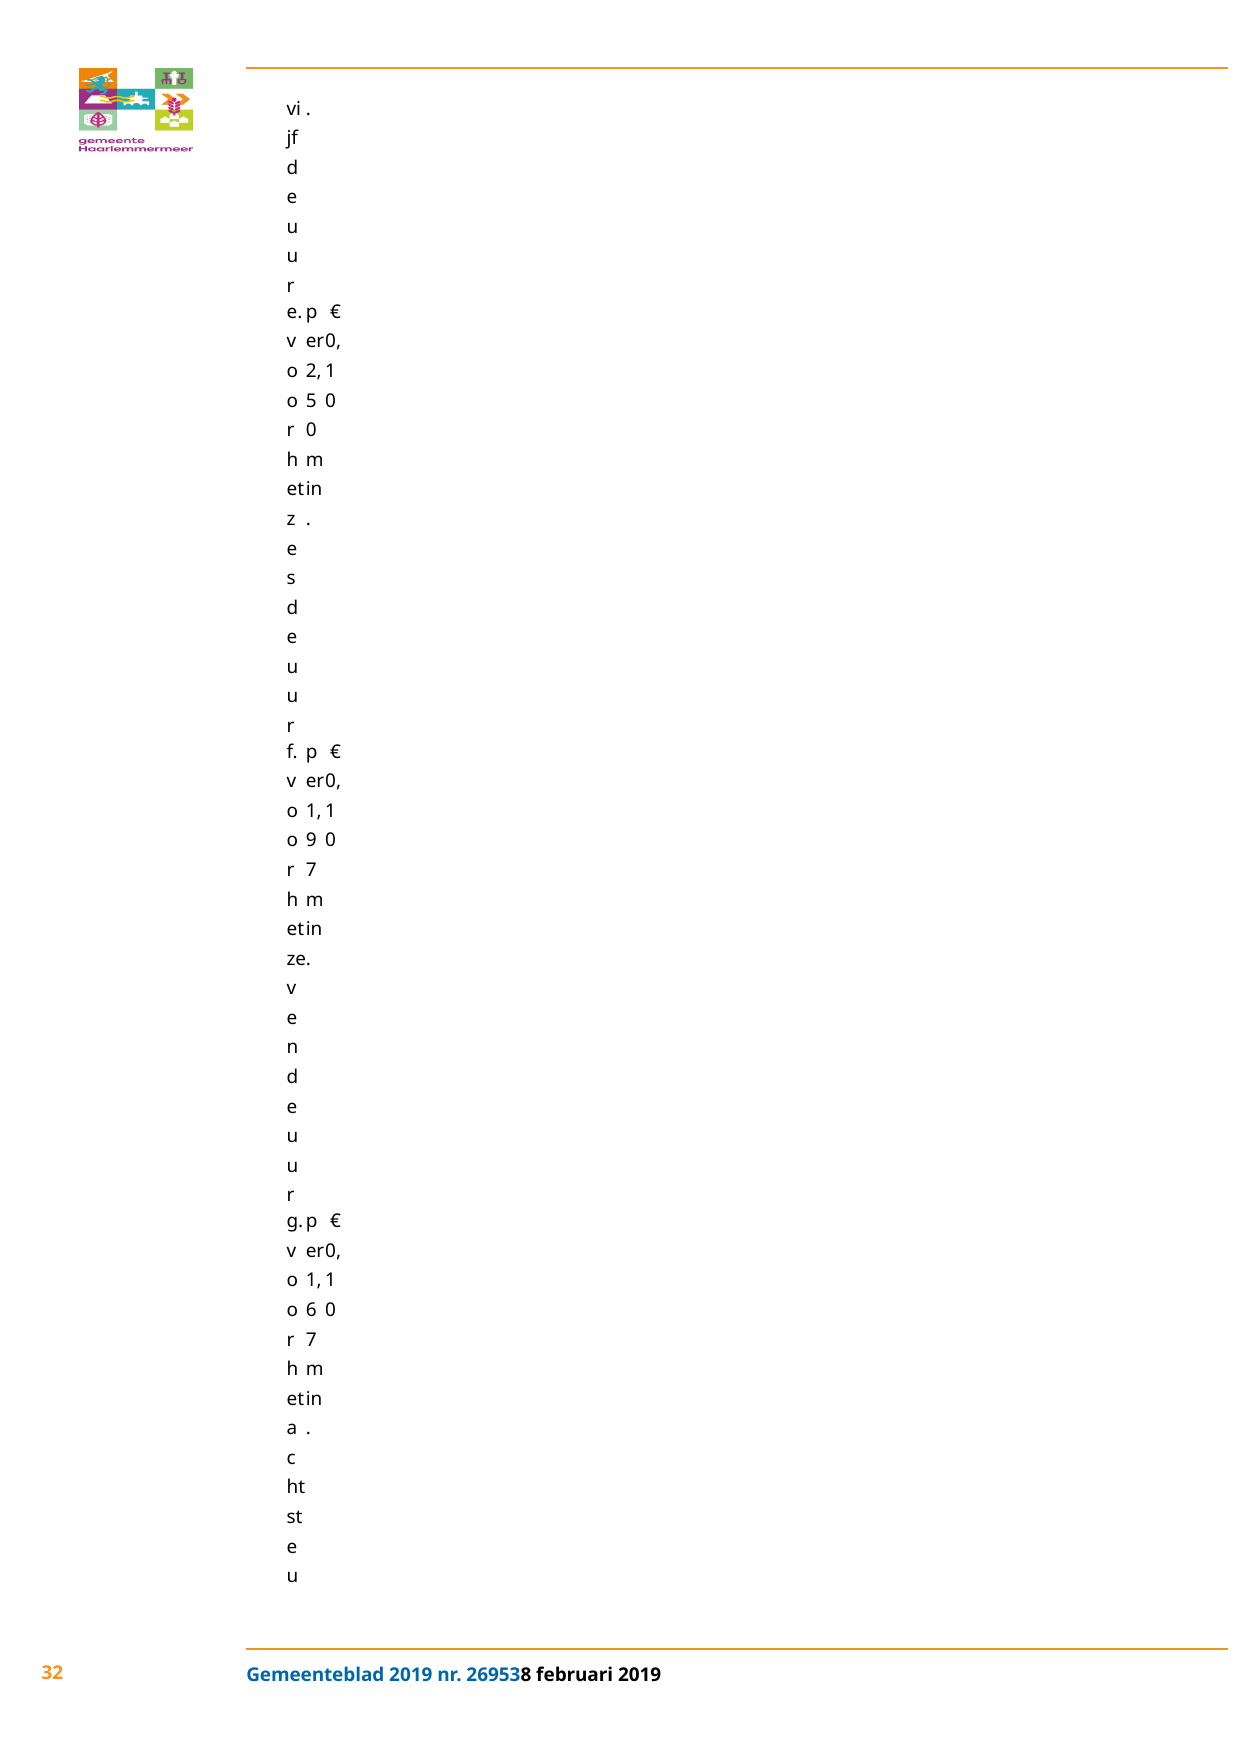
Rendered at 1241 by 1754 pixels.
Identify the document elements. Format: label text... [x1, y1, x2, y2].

table_cell [248, 95, 267, 298]
table_cell € 0,10 [325, 738, 344, 1207]
table_cell per 2,50 min. [306, 298, 325, 738]
table_cell per 1,67 min. [306, 1208, 325, 1588]
table_cell [267, 738, 286, 1207]
table_cell vijfde uur [286, 95, 306, 298]
table_cell g. voor het achtste u [286, 1208, 306, 1588]
table_cell per 1,97 min. [306, 738, 325, 1207]
table_cell e. voor het zesde uur [286, 298, 306, 738]
table_cell . [306, 95, 325, 298]
table_cell [267, 298, 286, 738]
picture [41, 47, 231, 172]
table_cell [248, 298, 267, 738]
table_cell [248, 1208, 267, 1588]
table_cell € 0,10 [325, 298, 344, 738]
table_cell [267, 1208, 286, 1588]
table_cell f. voor het zevende uur [286, 738, 306, 1207]
table_cell [325, 95, 344, 298]
table_cell [248, 738, 267, 1207]
table_cell € 0,10 [325, 1208, 344, 1588]
table_cell [267, 95, 286, 298]
